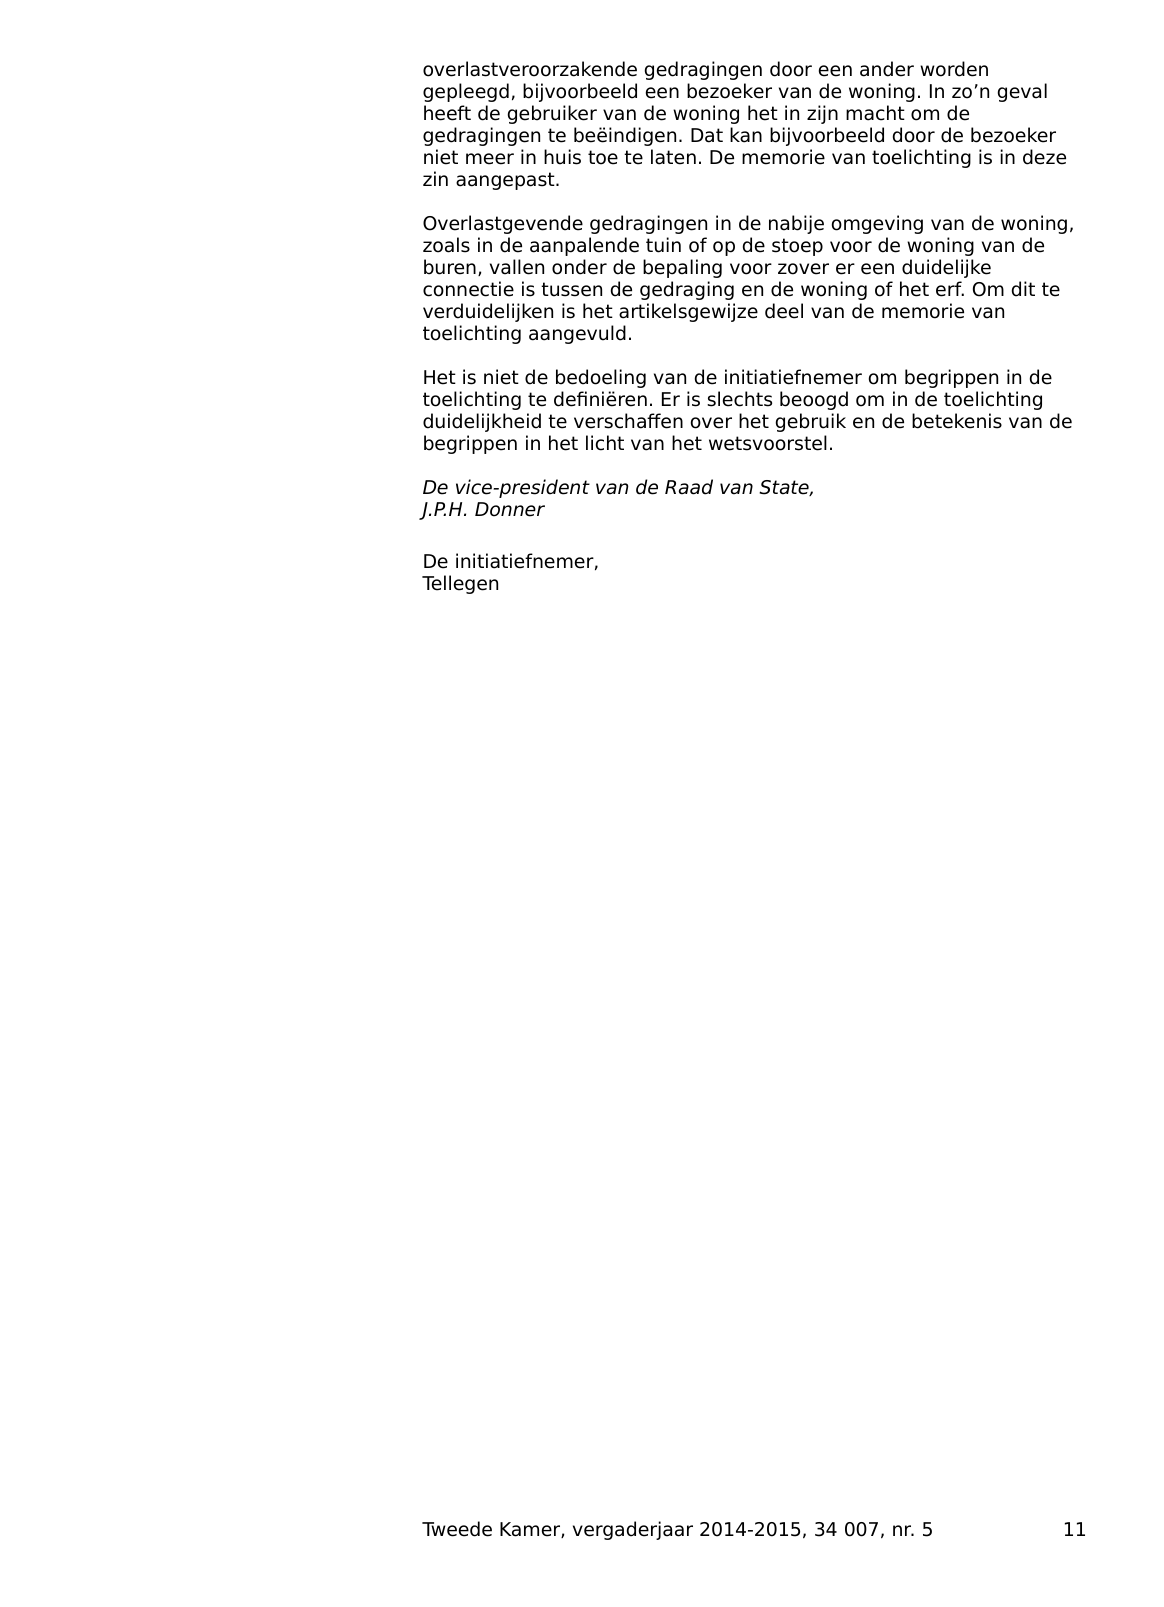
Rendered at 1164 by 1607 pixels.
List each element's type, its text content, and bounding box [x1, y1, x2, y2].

text Het is niet de bedoeling van de initiatiefnemer om begrippen in de toelichting te definiëren. Er is slechts beoogd om in de toelichting duidelijkheid te verschaffen over het gebruik en de betekenis van de begrippen in het licht van het wetsvoorstel. [422, 367, 1087, 455]
text De initiatiefnemer, Tellegen [422, 551, 1087, 595]
text J.P.H. Donner [422, 499, 1087, 521]
text De vice-president van de Raad van State, [422, 477, 1087, 499]
text overlastveroorzakende gedragingen door een ander worden gepleegd, bijvoorbeeld een bezoeker van de woning. In zo’n geval heeft de gebruiker van de woning het in zijn macht om de gedragingen te beëindigen. Dat kan bijvoorbeeld door de bezoeker niet meer in huis toe te laten. De memorie van toelichting is in deze zin aangepast. [422, 59, 1087, 191]
text Overlastgevende gedragingen in de nabije omgeving van de woning, zoals in de aanpalende tuin of op de stoep voor de woning van de buren, vallen onder de bepaling voor zover er een duidelijke connectie is tussen de gedraging en de woning of het erf. Om dit te verduidelijken is het artikelsgewijze deel van de memorie van toelichting aangevuld. [422, 213, 1087, 345]
